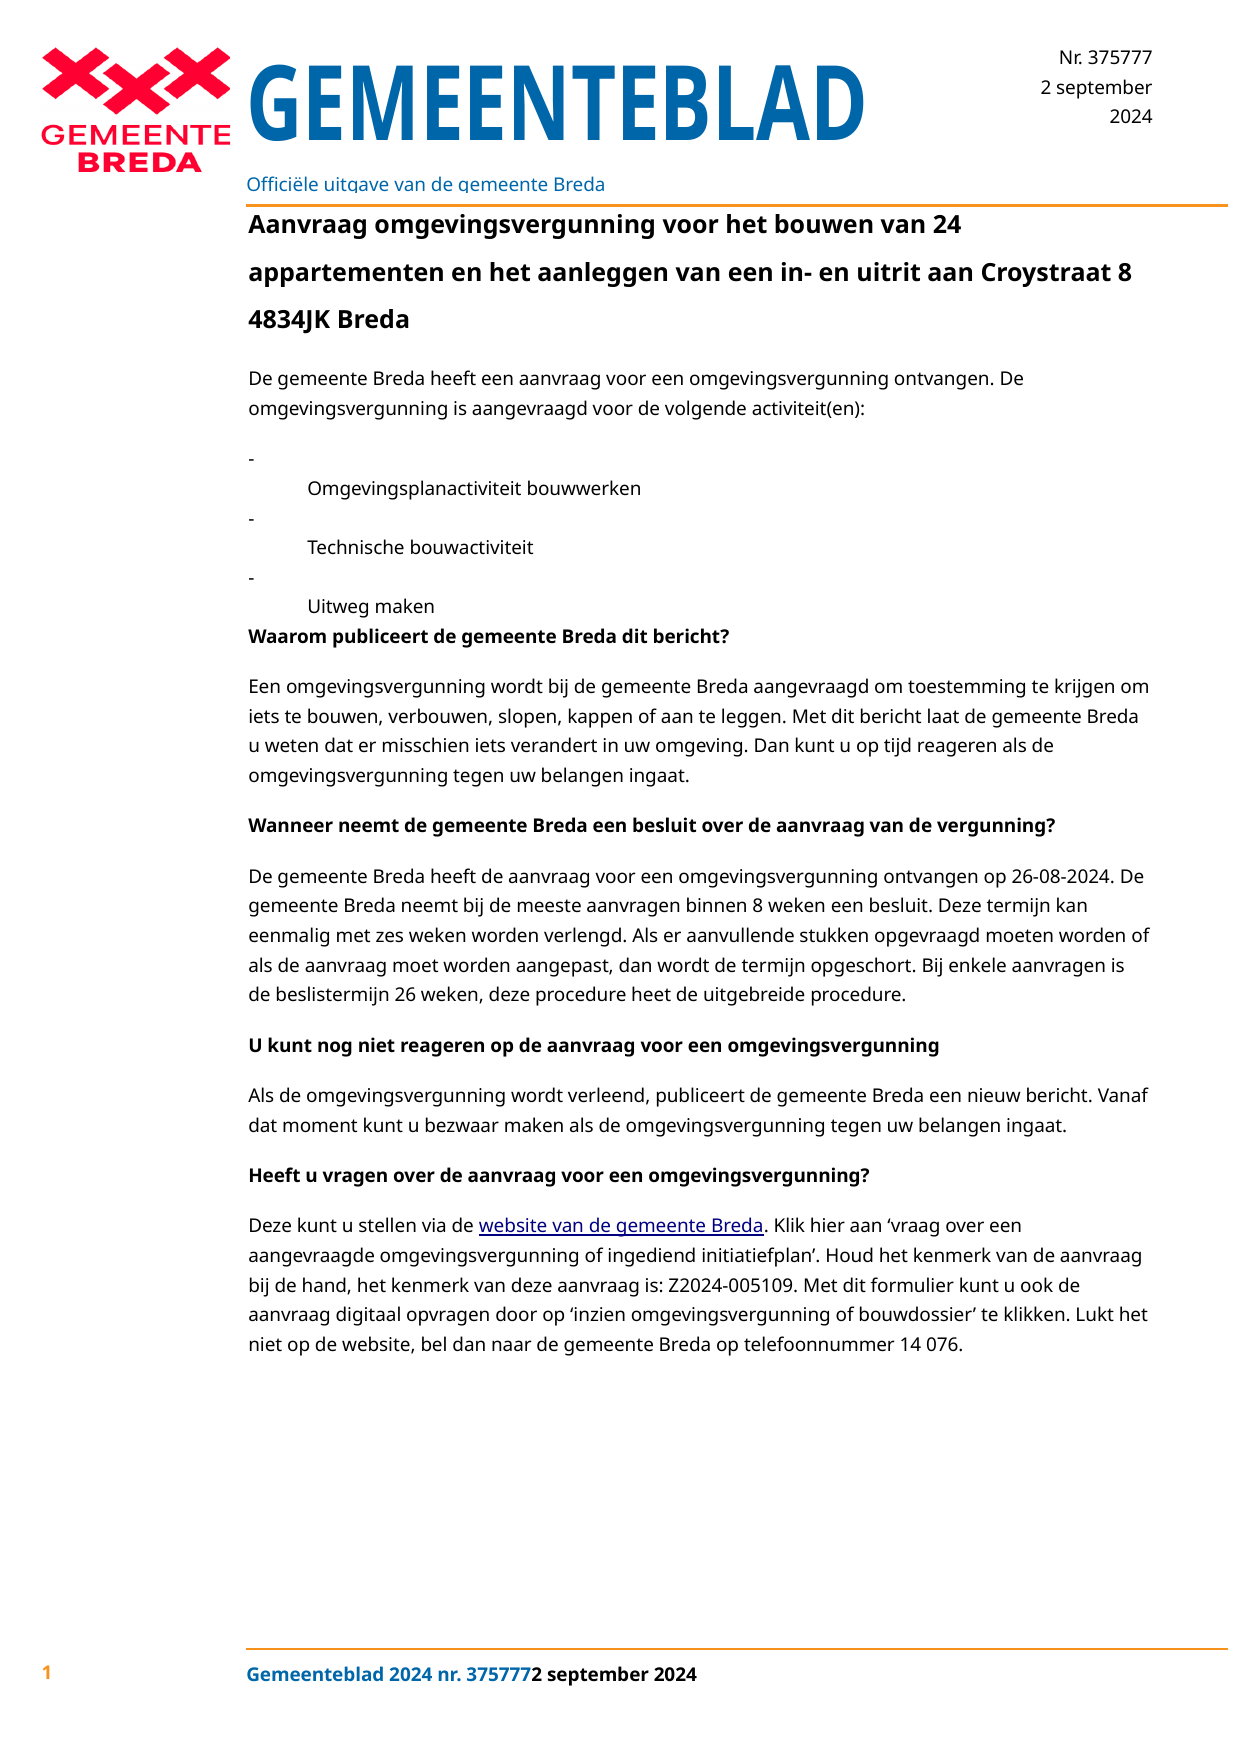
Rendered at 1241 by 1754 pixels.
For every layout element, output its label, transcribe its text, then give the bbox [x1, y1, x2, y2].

text Waarom publiceert de gemeente Breda dit bericht? [248, 623, 1152, 649]
list Omgevingsplanactiviteit bouwwerken [248, 475, 1152, 501]
list Technische bouwactiviteit [248, 534, 1152, 560]
text Wanneer neemt de gemeente Breda een besluit over de aanvraag van de vergunning? [248, 813, 1152, 838]
picture [41, 47, 231, 172]
text De gemeente Breda heeft de aanvraag voor een omgevingsvergunning ontvangen op 26-08-2024. De gemeente Breda neemt bij de meeste aanvragen binnen 8 weken een besluit. Deze termijn kan eenmalig met zes weken worden verlengd. Als er aanvullende stukken opgevraagd moeten worden of als de aanvraag moet worden aangepast, dan wordt de termijn opgeschort. Bij enkele aanvragen is de beslistermijn 26 weken, deze procedure heet de uitgebreide procedure. [248, 863, 1152, 1007]
text Aanvraag omgevingsvergunning voor het bouwen van 24 appartementen en het aanleggen van een in- en uitrit aan Croystraat 8 4834JK Breda [248, 207, 1152, 336]
text Een omgevingsvergunning wordt bij de gemeente Breda aangevraagd om toestemming te krijgen om iets te bouwen, verbouwen, slopen, kappen of aan te leggen. Met dit bericht laat de gemeente Breda u weten dat er misschien iets verandert in uw omgeving. Dan kunt u op tijd reageren als de omgevingsvergunning tegen uw belangen ingaat. [248, 673, 1152, 788]
list Uitweg maken [248, 593, 1152, 619]
text Heeft u vragen over de aanvraag voor een omgevingsvergunning? [248, 1162, 1152, 1188]
text Deze kunt u stellen via de website van de gemeente Breda. Klik hier aan ‘vraag over een aangevraagde omgevingsvergunning of ingediend initiatiefplan’. Houd het kenmerk van de aanvraag bij de hand, het kenmerk van deze aanvraag is: Z2024-005109. Met dit formulier kunt u ook de aanvraag digitaal opvragen door op ‘inzien omgevingsvergunning of bouwdossier’ te klikken. Lukt het niet op de website, bel dan naar de gemeente Breda op telefoonnummer 14 076. [248, 1213, 1152, 1357]
text U kunt nog niet reageren op de aanvraag voor een omgevingsvergunning [248, 1032, 1152, 1057]
text Als de omgevingsvergunning wordt verleend, publiceert de gemeente Breda een nieuw bericht. Vanaf dat moment kunt u bezwaar maken als de omgevingsvergunning tegen uw belangen ingaat. [248, 1082, 1152, 1137]
text De gemeente Breda heeft een aanvraag voor een omgevingsvergunning ontvangen. De omgevingsvergunning is aangevraagd voor de volgende activiteit(en): [248, 366, 1152, 421]
